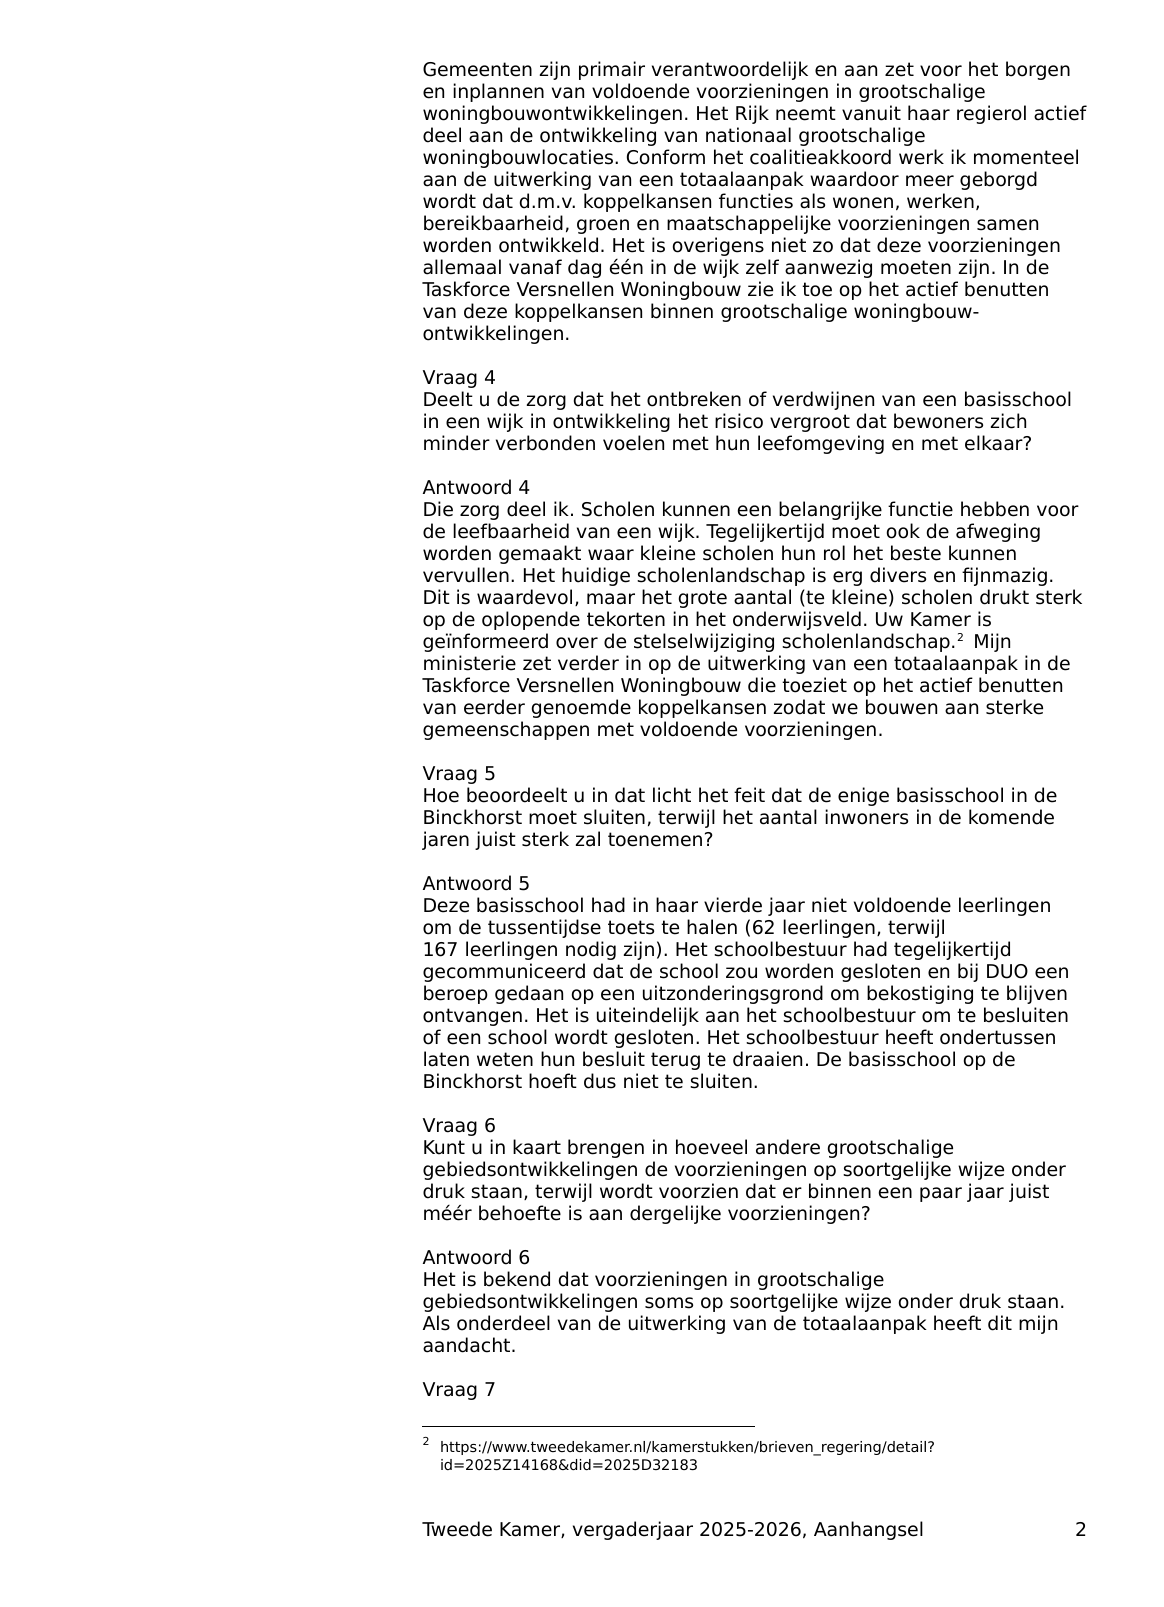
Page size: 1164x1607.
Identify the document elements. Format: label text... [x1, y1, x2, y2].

text Deelt u de zorg dat het ontbreken of verdwijnen van een basisschool in een wijk in ontwikkeling het risico vergroot dat bewoners zich minder verbonden voelen met hun leefomgeving en met elkaar? [422, 389, 1087, 455]
text Kunt u in kaart brengen in hoeveel andere grootschalige gebiedsontwikkelingen de voorzieningen op soortgelijke wijze onder druk staan, terwijl wordt voorzien dat er binnen een paar jaar juist méér behoefte is aan dergelijke voorzieningen? [422, 1137, 1087, 1225]
text Hoe beoordeelt u in dat licht het feit dat de enige basisschool in de Binckhorst moet sluiten, terwijl het aantal inwoners in de komende jaren juist sterk zal toenemen? [422, 785, 1087, 851]
text Vraag 6 [422, 1115, 1087, 1137]
text Gemeenten zijn primair verantwoordelijk en aan zet voor het borgen en inplannen van voldoende voorzieningen in grootschalige woningbouwontwikkelingen. Het Rijk neemt vanuit haar regierol actief deel aan de ontwikkeling van nationaal grootschalige woningbouwlocaties. Conform het coalitieakkoord werk ik momenteel aan de uitwerking van een totaalaanpak waardoor meer geborgd wordt dat d.m.v. koppelkansen functies als wonen, werken, bereikbaarheid, groen en maatschappelijke voorzieningen samen worden ontwikkeld. Het is overigens niet zo dat deze voorzieningen allemaal vanaf dag één in de wijk zelf aanwezig moeten zijn. In de Taskforce Versnellen Woningbouw zie ik toe op het actief benutten van deze koppelkansen binnen grootschalige woningbouw-ontwikkelingen. [422, 59, 1087, 345]
text Het is bekend dat voorzieningen in grootschalige gebiedsontwikkelingen soms op soortgelijke wijze onder druk staan. Als onderdeel van de uitwerking van de totaalaanpak heeft dit mijn aandacht. [422, 1269, 1087, 1357]
text Deze basisschool had in haar vierde jaar niet voldoende leerlingen om de tussentijdse toets te halen (62 leerlingen, terwijl 167 leerlingen nodig zijn). Het schoolbestuur had tegelijkertijd gecommuniceerd dat de school zou worden gesloten en bij DUO een beroep gedaan op een uitzonderingsgrond om bekostiging te blijven ontvangen. Het is uiteindelijk aan het schoolbestuur om te besluiten of een school wordt gesloten. Het schoolbestuur heeft ondertussen laten weten hun besluit terug te draaien. De basisschool op de Binckhorst hoeft dus niet te sluiten. [422, 895, 1087, 1093]
text Vraag 4 [422, 367, 1087, 389]
text Antwoord 4 [422, 477, 1087, 499]
text Antwoord 5 [422, 873, 1087, 895]
text Die zorg deel ik. Scholen kunnen een belangrijke functie hebben voor de leefbaarheid van een wijk. Tegelijkertijd moet ook de afweging worden gemaakt waar kleine scholen hun rol het beste kunnen vervullen. Het huidige scholenlandschap is erg divers en fijnmazig. Dit is waardevol, maar het grote aantal (te kleine) scholen drukt sterk op de oplopende tekorten in het onderwijsveld. Uw Kamer is geïnformeerd over de stelselwijziging scholenlandschap. Mijn ministerie zet verder in op de uitwerking van een totaalaanpak in de Taskforce Versnellen Woningbouw die toeziet op het actief benutten van eerder genoemde koppelkansen zodat we bouwen aan sterke gemeenschappen met voldoende voorzieningen. [422, 499, 1087, 741]
text Vraag 7 [422, 1379, 1087, 1401]
text https://www.tweedekamer.nl/kamerstukken/brieven_regering/detail?id=2025Z14168&did=2025D32183 [422, 1435, 1087, 1474]
text Antwoord 6 [422, 1247, 1087, 1269]
text Vraag 5 [422, 763, 1087, 785]
